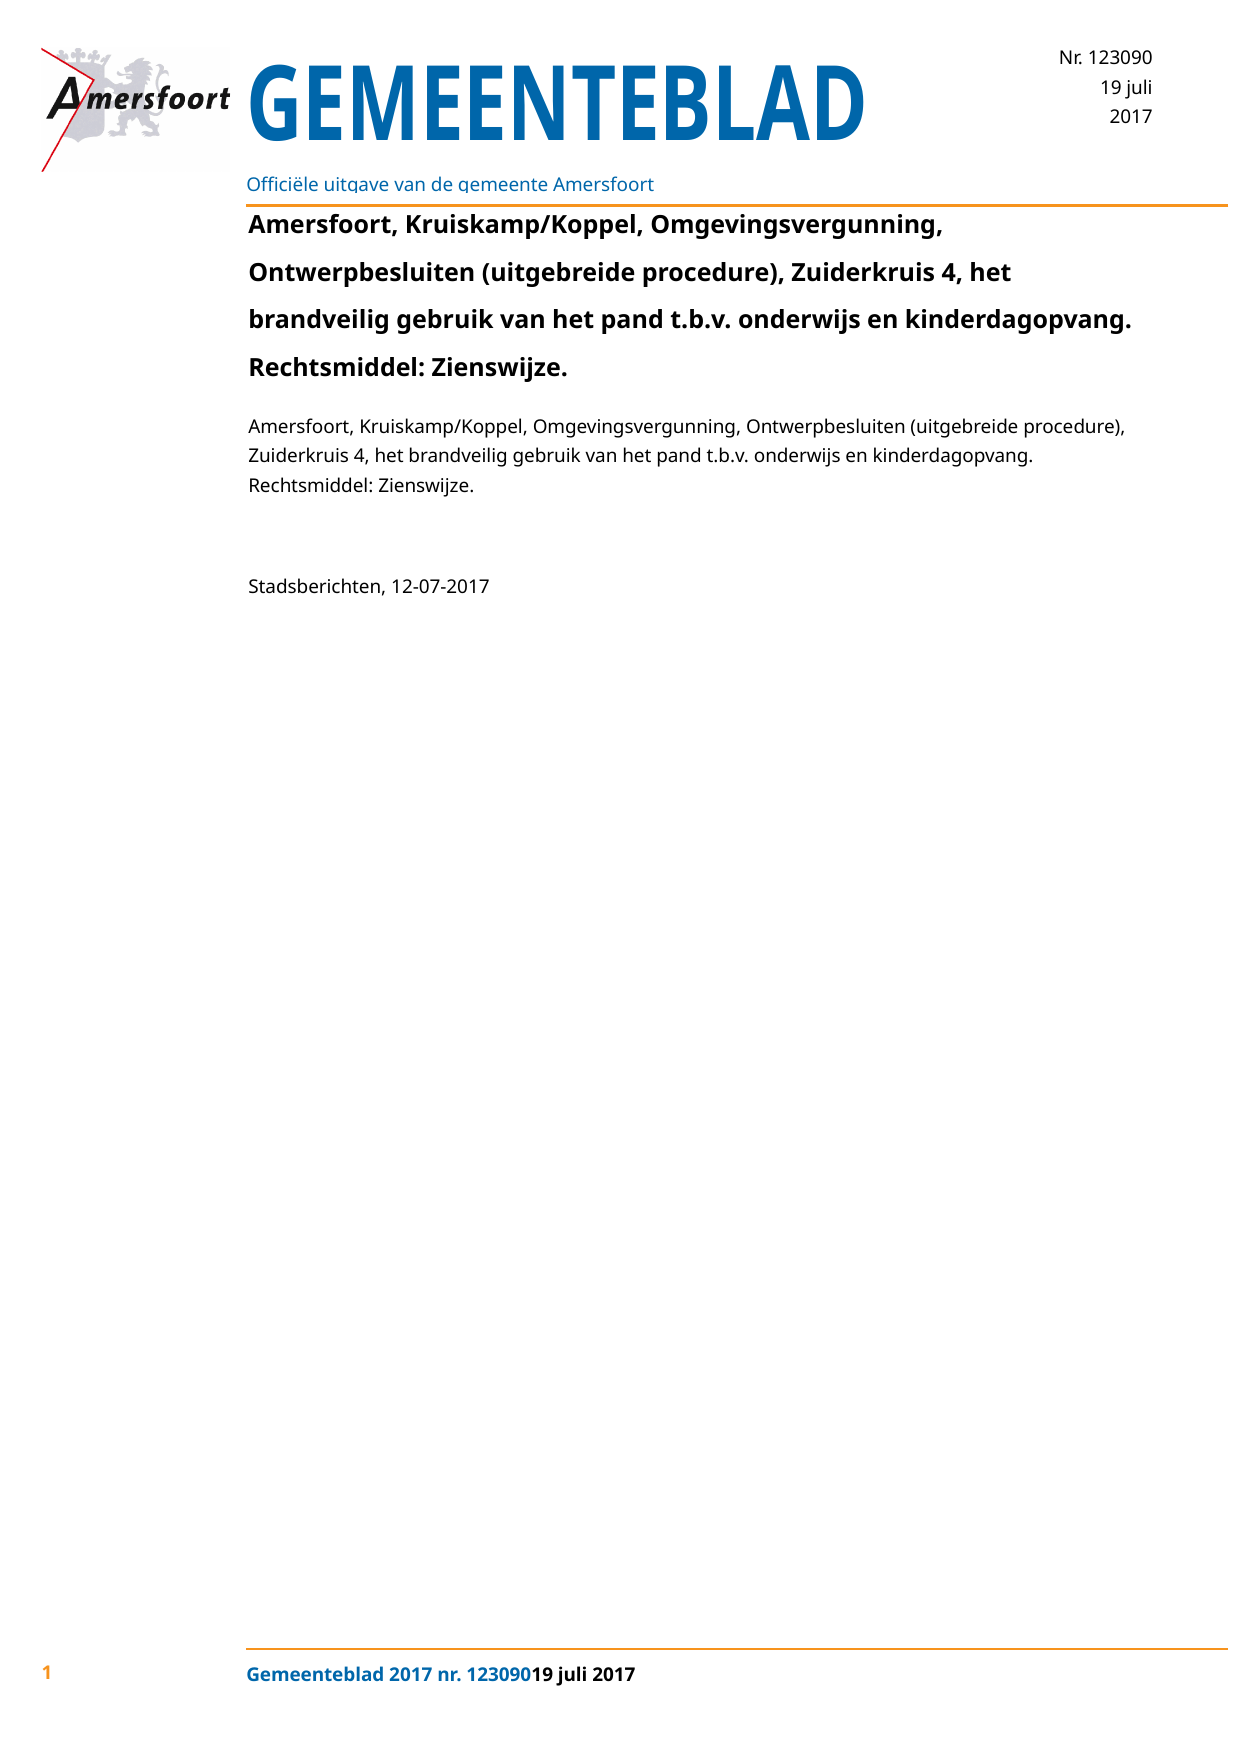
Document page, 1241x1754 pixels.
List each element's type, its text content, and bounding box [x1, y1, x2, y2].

text Stadsberichten, 12-07-2017 [248, 573, 1152, 599]
text Amersfoort, Kruiskamp/Koppel, Omgevingsvergunning, Ontwerpbesluiten (uitgebreide procedure), Zuiderkruis 4, het brandveilig gebruik van het pand t.b.v. onderwijs en kinderdagopvang. Rechtsmiddel: Zienswijze. [248, 207, 1152, 384]
text Amersfoort, Kruiskamp/Koppel, Omgevingsvergunning, Ontwerpbesluiten (uitgebreide procedure), Zuiderkruis 4, het brandveilig gebruik van het pand t.b.v. onderwijs en kinderdagopvang. Rechtsmiddel: Zienswijze. [248, 413, 1152, 498]
picture [41, 47, 231, 172]
